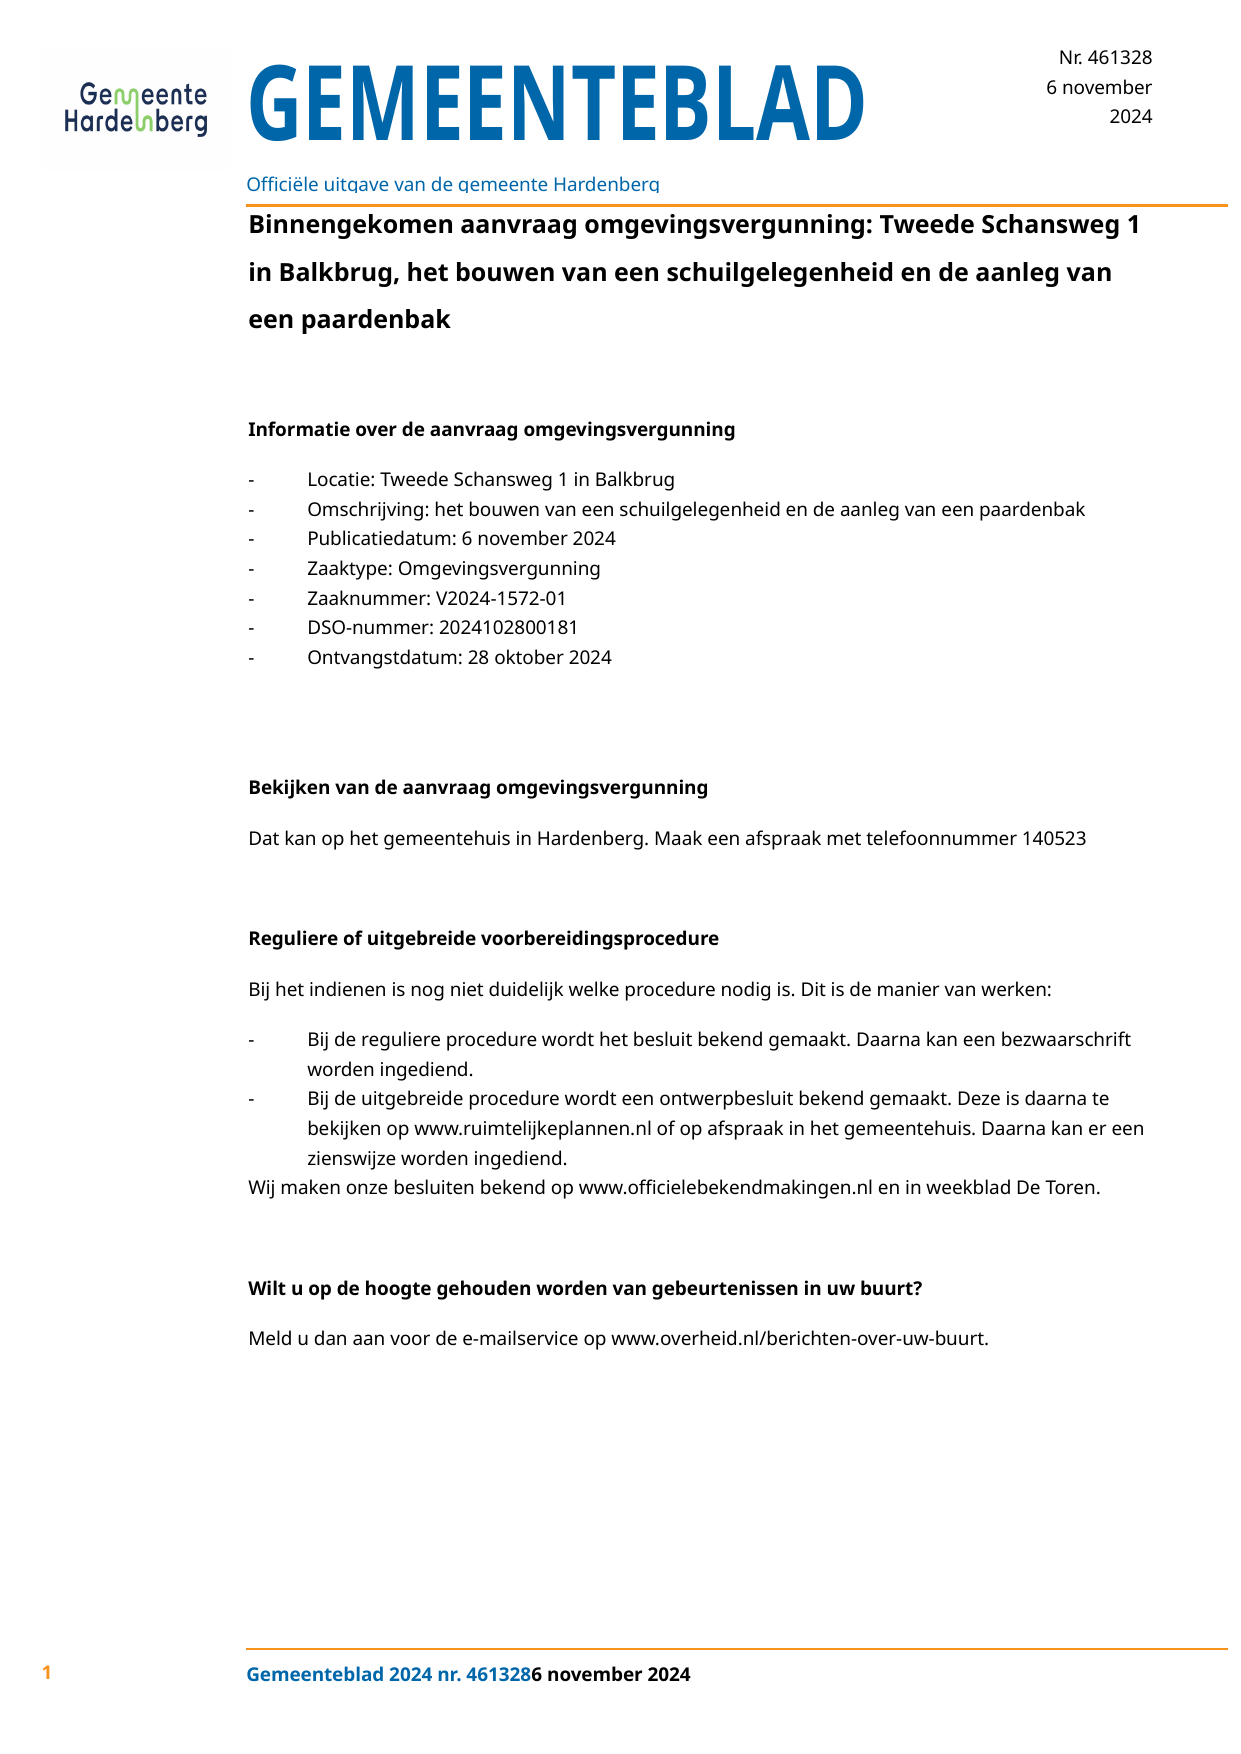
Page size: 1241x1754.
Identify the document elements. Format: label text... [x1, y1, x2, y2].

text Reguliere of uitgebreide voorbereidingsprocedure [248, 926, 1152, 951]
text Bekijken van de aanvraag omgevingsvergunning [248, 774, 1152, 800]
list Zaaknummer: V2024-1572-01 [248, 585, 1152, 610]
text Bij het indienen is nog niet duidelijk welke procedure nodig is. Dit is de manier van werken: [248, 976, 1152, 1002]
list Bij de reguliere procedure wordt het besluit bekend gemaakt. Daarna kan een bezwaarschrift worden ingediend. [248, 1026, 1152, 1082]
text Meld u dan aan voor de e-mailservice op www.overheid.nl/berichten-over-uw-buurt. [248, 1326, 1152, 1351]
text Wilt u op de hoogte gehouden worden van gebeurtenissen in uw buurt? [248, 1275, 1152, 1301]
text Binnengekomen aanvraag omgevingsvergunning: Tweede Schansweg 1 in Balkbrug, het bouwen van een schuilgelegenheid en de aanleg van een paardenbak [248, 207, 1152, 336]
text Wij maken onze besluiten bekend op www.officielebekendmakingen.nl en in weekblad De Toren. [248, 1174, 1152, 1200]
list Omschrijving: het bouwen van een schuilgelegenheid en de aanleg van een paardenbak [248, 496, 1152, 522]
list Locatie: Tweede Schansweg 1 in Balkbrug [248, 466, 1152, 492]
list Zaaktype: Omgevingsvergunning [248, 555, 1152, 581]
text Dat kan op het gemeentehuis in Hardenberg. Maak een afspraak met telefoonnummer 140523 [248, 825, 1152, 850]
text Informatie over de aanvraag omgevingsvergunning [248, 416, 1152, 442]
list Ontvangstdatum: 28 oktober 2024 [248, 644, 1152, 669]
list Publicatiedatum: 6 november 2024 [248, 526, 1152, 551]
picture [41, 47, 231, 172]
list Bij de uitgebreide procedure wordt een ontwerpbesluit bekend gemaakt. Deze is daarna te bekijken op www.ruimtelijkeplannen.nl of op afspraak in het gemeentehuis. Daarna kan er een zienswijze worden ingediend. [248, 1086, 1152, 1170]
list DSO-nummer: 2024102800181 [248, 614, 1152, 640]
